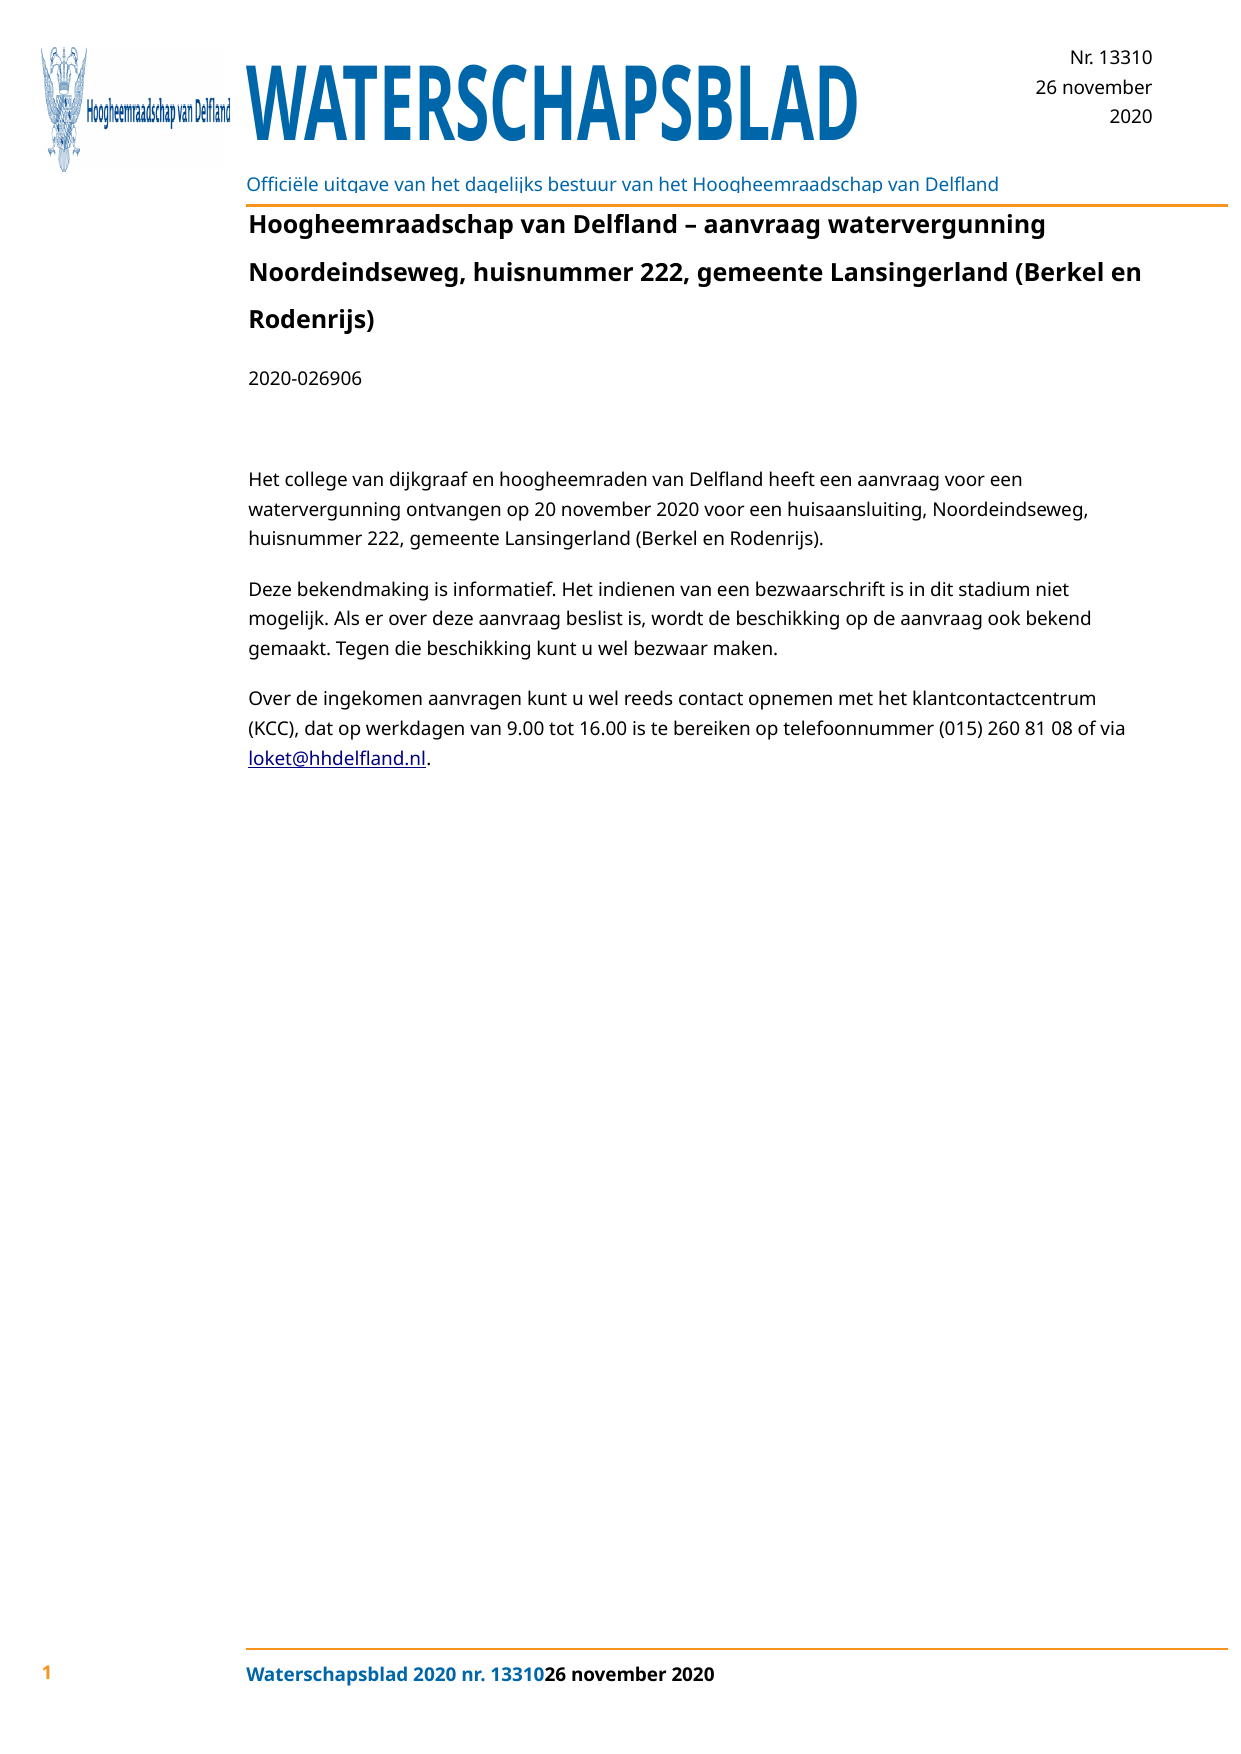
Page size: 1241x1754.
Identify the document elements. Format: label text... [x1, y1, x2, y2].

text Deze bekendmaking is informatief. Het indienen van een bezwaarschrift is in dit stadium niet mogelijk. Als er over deze aanvraag beslist is, wordt de beschikking op de aanvraag ook bekend gemaakt. Tegen die beschikking kunt u wel bezwaar maken. [248, 576, 1152, 661]
picture [41, 47, 231, 172]
text Hoogheemraadschap van Delfland – aanvraag watervergunning Noordeindseweg, huisnummer 222, gemeente Lansingerland (Berkel en Rodenrijs) [248, 207, 1152, 336]
text Over de ingekomen aanvragen kunt u wel reeds contact opnemen met het klantcontactcentrum (KCC), dat op werkdagen van 9.00 tot 16.00 is te bereiken op telefoonnummer (015) 260 81 08 of via loket@hhdelfland.nl. [248, 686, 1152, 770]
text 2020-026906 [248, 366, 1152, 391]
text Het college van dijkgraaf en hoogheemraden van Delfland heeft een aanvraag voor een watervergunning ontvangen op 20 november 2020 voor een huisaansluiting, Noordeindseweg, huisnummer 222, gemeente Lansingerland (Berkel en Rodenrijs). [248, 466, 1152, 551]
